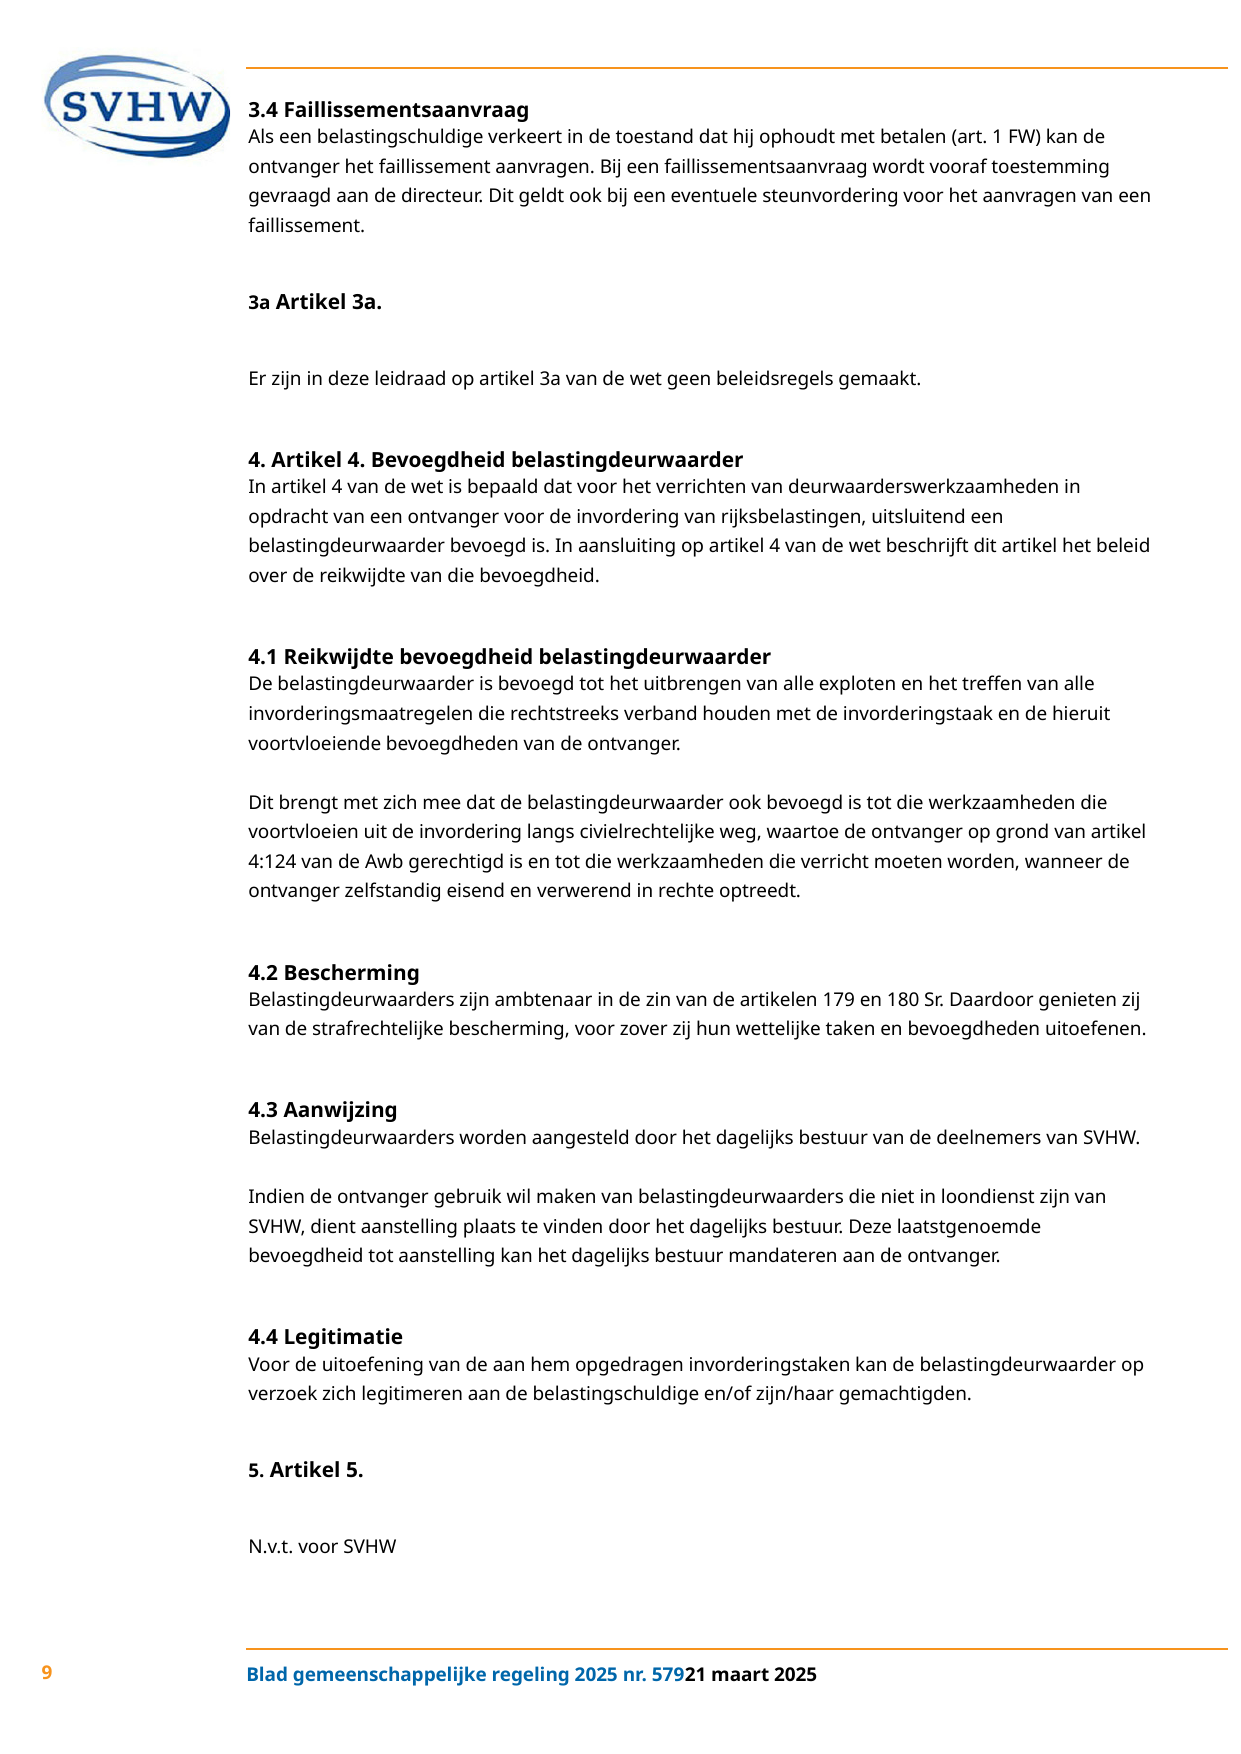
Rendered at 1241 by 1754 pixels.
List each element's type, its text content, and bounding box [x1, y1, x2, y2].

text 4.3 Aanwijzing [248, 1096, 1152, 1124]
text De belastingdeurwaarder is bevoegd tot het uitbrengen van alle exploten en het treffen van alle invorderingsmaatregelen die rechtstreeks verband houden met de invorderingstaak en de hieruit voortvloeiende bevoegdheden van de ontvanger. [248, 671, 1152, 755]
text Als een belastingschuldige verkeert in de toestand dat hij ophoudt met betalen (art. 1 FW) kan de ontvanger het faillissement aanvragen. Bij een faillissementsaanvraag wordt vooraf toestemming gevraagd aan de directeur. Dit geldt ook bij een eventuele steunvordering voor het aanvragen van een faillissement. [248, 123, 1152, 238]
text Belastingdeurwaarders worden aangesteld door het dagelijks bestuur van de deelnemers van SVHW. [248, 1124, 1152, 1150]
text 4.4 Legitimatie [248, 1322, 1152, 1351]
text N.v.t. voor SVHW [248, 1533, 1152, 1559]
text 3a Artikel 3a. [248, 287, 1152, 316]
text Er zijn in deze leidraad op artikel 3a van de wet geen beleidsregels gemaakt. [248, 365, 1152, 391]
text Belastingdeurwaarders zijn ambtenaar in de zin van de artikelen 179 en 180 Sr. Daardoor genieten zij van de strafrechtelijke bescherming, voor zover zij hun wettelijke taken en bevoegdheden uitoefenen. [248, 986, 1152, 1041]
text In artikel 4 van de wet is bepaald dat voor het verrichten van deurwaarderswerkzaamheden in opdracht van een ontvanger voor de invordering van rijksbelastingen, uitsluitend een belastingdeurwaarder bevoegd is. In aansluiting op artikel 4 van de wet beschrijft dit artikel het beleid over de reikwijdte van die bevoegdheid. [248, 473, 1152, 588]
text 4.1 Reikwijdte bevoegdheid belastingdeurwaarder [248, 642, 1152, 671]
text Dit brengt met zich mee dat de belastingdeurwaarder ook bevoegd is tot die werkzaamheden die voortvloeien uit de invordering langs civielrechtelijke weg, waartoe de ontvanger op grond van artikel 4:124 van de Awb gerechtigd is en tot die werkzaamheden die verricht moeten worden, wanneer de ontvanger zelfstandig eisend en verwerend in rechte optreedt. [248, 789, 1152, 903]
picture [41, 47, 231, 172]
text 4. Artikel 4. Bevoegdheid belastingdeurwaarder [248, 445, 1152, 473]
text 4.2 Bescherming [248, 958, 1152, 986]
text 3.4 Faillissementsaanvraag [248, 95, 1152, 123]
text 5. Artikel 5. [248, 1456, 1152, 1484]
text Voor de uitoefening van de aan hem opgedragen invorderingstaken kan de belastingdeurwaarder op verzoek zich legitimeren aan de belastingschuldige en/of zijn/haar gemachtigden. [248, 1351, 1152, 1406]
text Indien de ontvanger gebruik wil maken van belastingdeurwaarders die niet in loondienst zijn van SVHW, dient aanstelling plaats te vinden door het dagelijks bestuur. Deze laatstgenoemde bevoegdheid tot aanstelling kan het dagelijks bestuur mandateren aan de ontvanger. [248, 1183, 1152, 1268]
